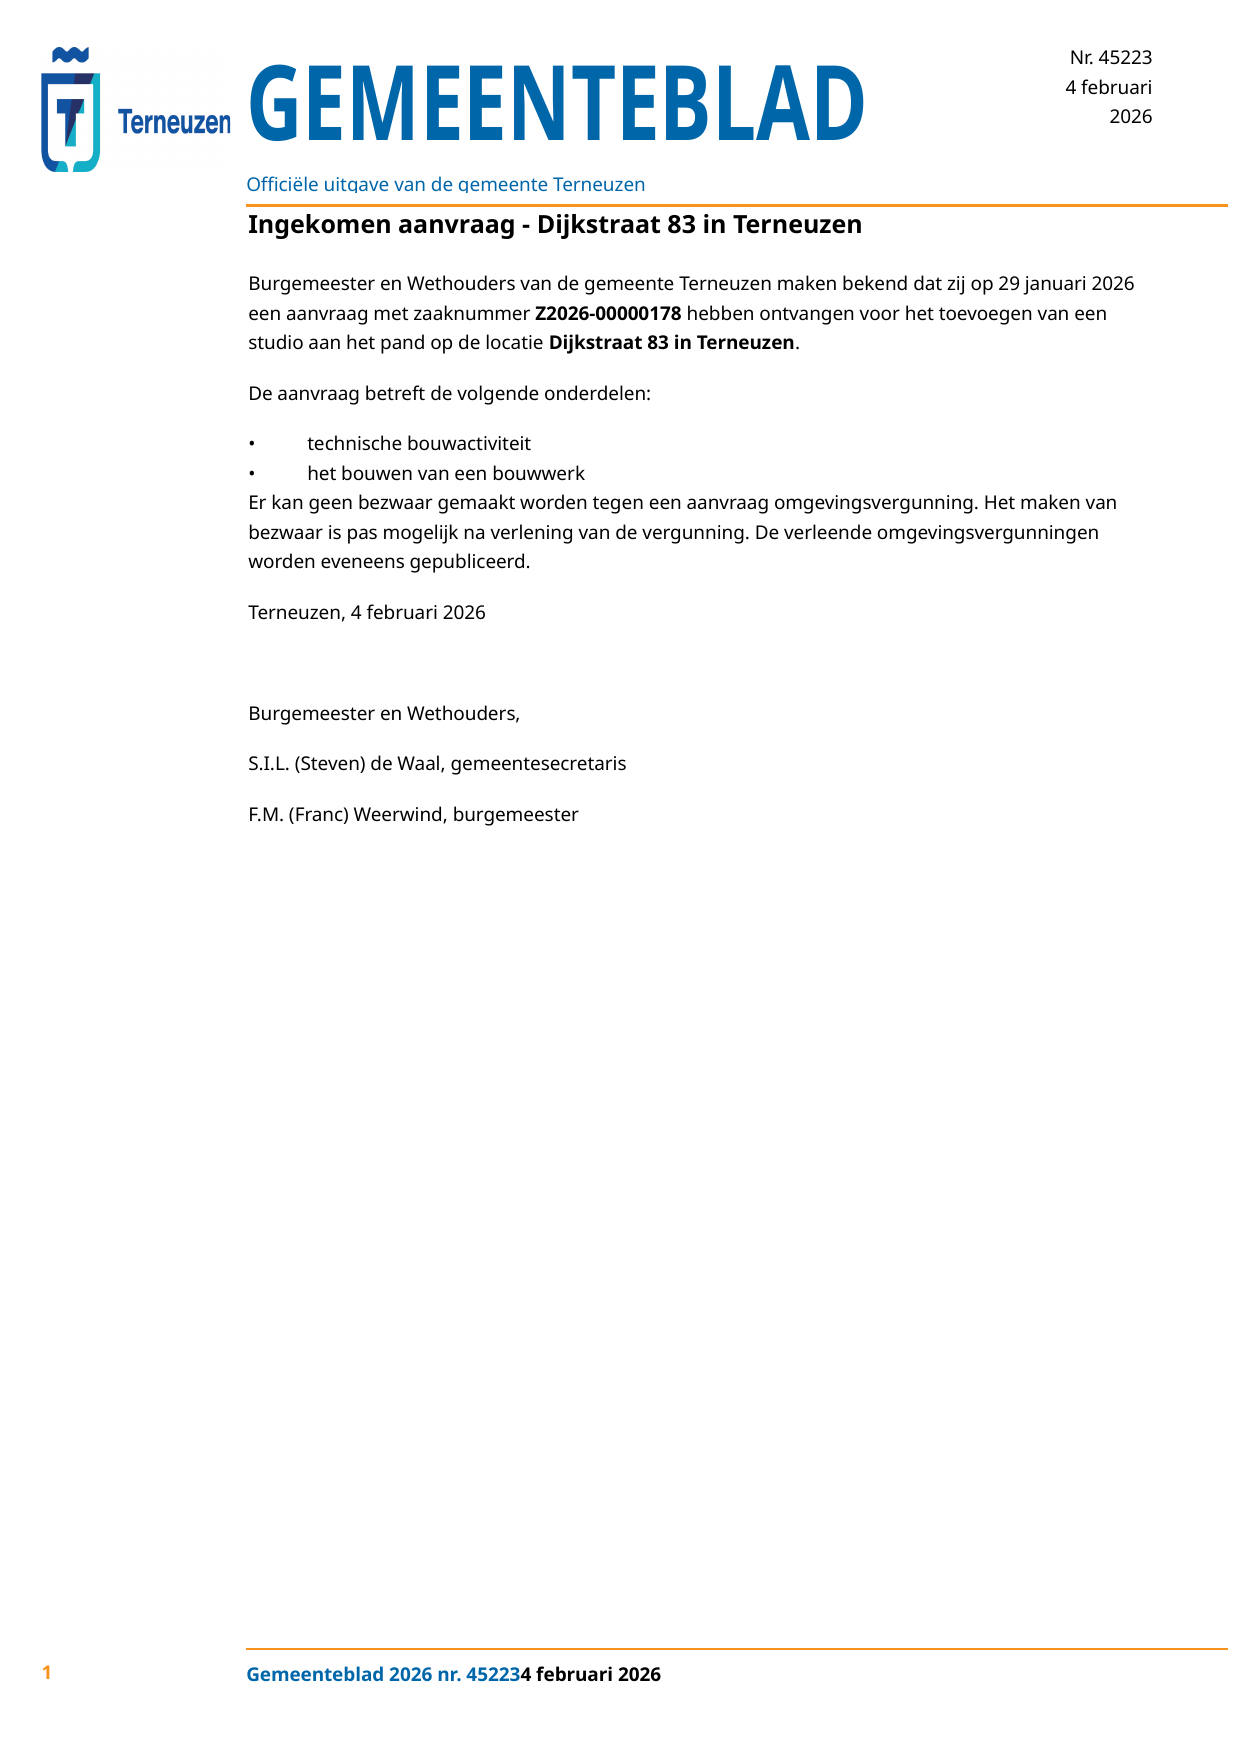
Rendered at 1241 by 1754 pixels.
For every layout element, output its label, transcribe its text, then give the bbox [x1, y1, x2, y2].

list technische bouwactiviteit [248, 430, 1152, 456]
text Ingekomen aanvraag - Dijkstraat 83 in Terneuzen [248, 207, 1152, 241]
text Burgemeester en Wethouders van de gemeente Terneuzen maken bekend dat zij op 29 januari 2026 een aanvraag met zaaknummer Z2026-00000178 hebben ontvangen voor het toevoegen van een studio aan het pand op de locatie Dijkstraat 83 in Terneuzen. [248, 270, 1152, 355]
list het bouwen van een bouwwerk [248, 460, 1152, 486]
picture [41, 47, 231, 172]
text Burgemeester en Wethouders, [248, 700, 1152, 726]
text Er kan geen bezwaar gemaakt worden tegen een aanvraag omgevingsvergunning. Het maken van bezwaar is pas mogelijk na verlening van de vergunning. De verleende omgevingsvergunningen worden eveneens gepubliceerd. [248, 489, 1152, 574]
text De aanvraag betreft de volgende onderdelen: [248, 380, 1152, 406]
text Terneuzen, 4 februari 2026 [248, 599, 1152, 625]
text S.I.L. (Steven) de Waal, gemeentesecretaris [248, 750, 1152, 776]
text F.M. (Franc) Weerwind, burgemeester [248, 801, 1152, 826]
